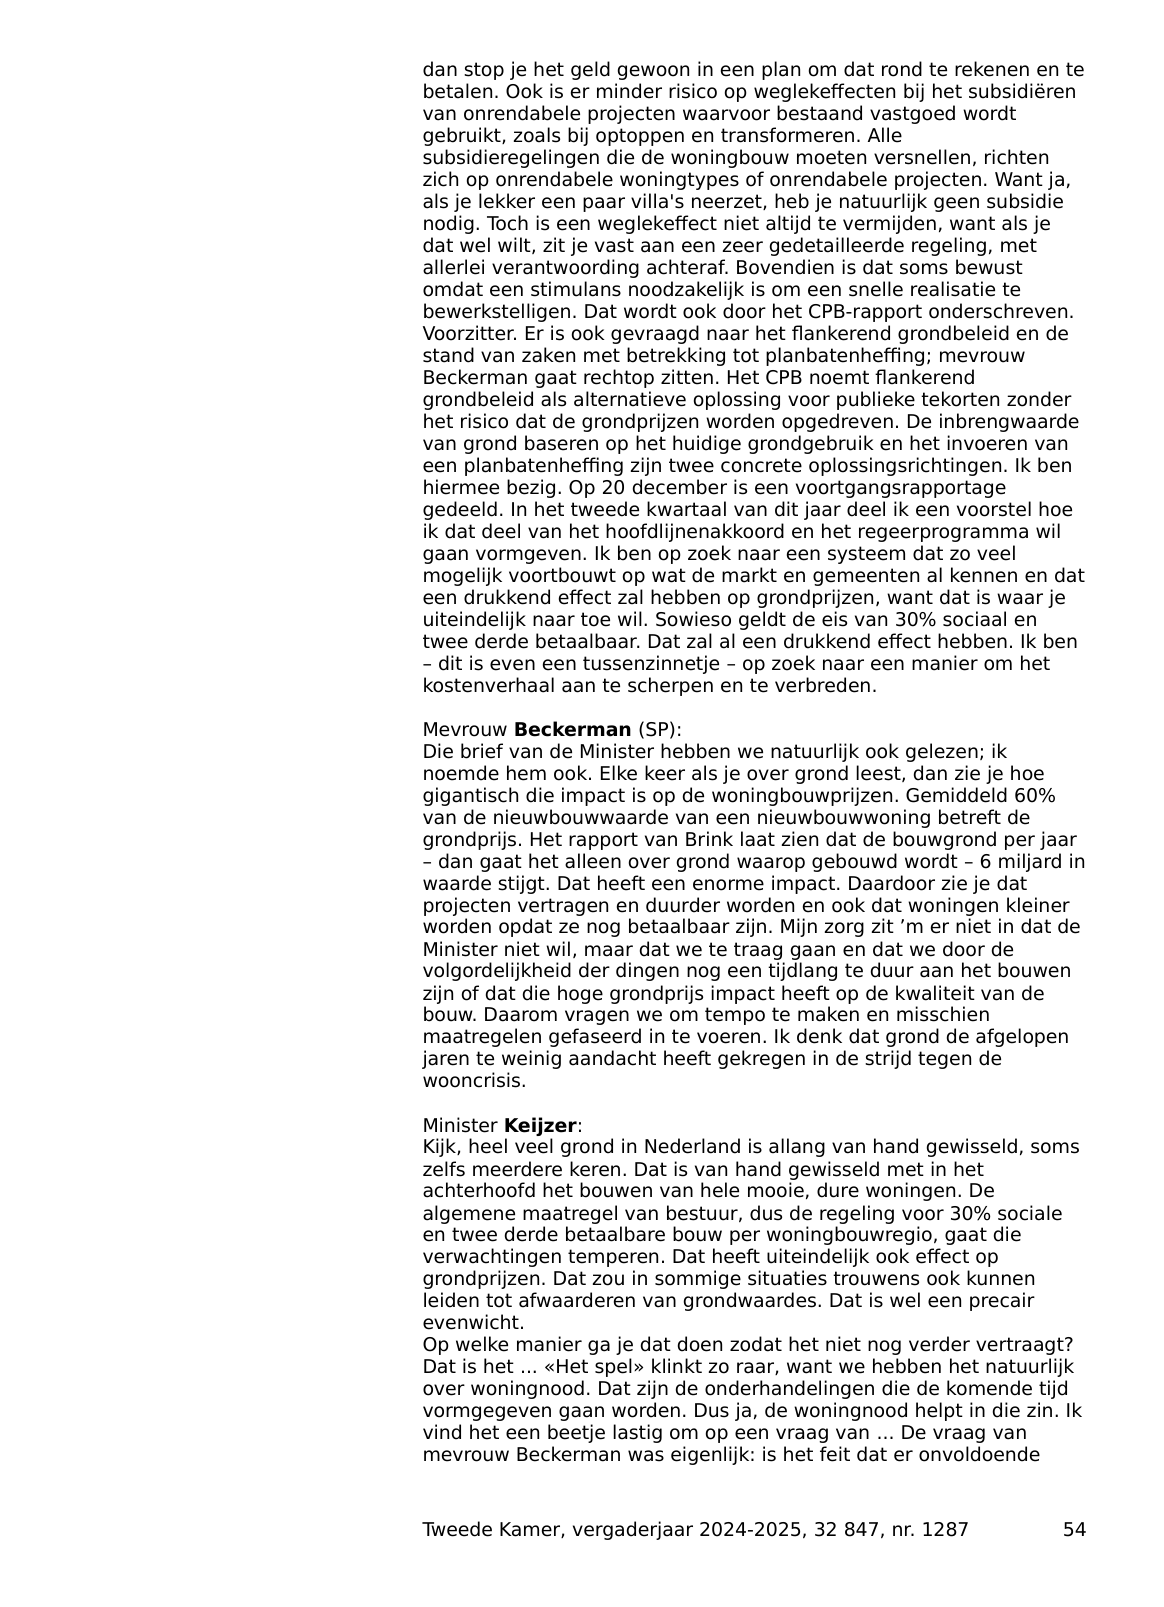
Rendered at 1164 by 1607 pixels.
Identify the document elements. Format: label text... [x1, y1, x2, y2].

text dan stop je het geld gewoon in een plan om dat rond te rekenen en te betalen. Ook is er minder risico op weglekeffecten bij het subsidiëren van onrendabele projecten waarvoor bestaand vastgoed wordt gebruikt, zoals bij optoppen en transformeren. Alle subsidieregelingen die de woningbouw moeten versnellen, richten zich op onrendabele woningtypes of onrendabele projecten. Want ja, als je lekker een paar villa's neerzet, heb je natuurlijk geen subsidie nodig. Toch is een weglekeffect niet altijd te vermijden, want als je dat wel wilt, zit je vast aan een zeer gedetailleerde regeling, met allerlei verantwoording achteraf. Bovendien is dat soms bewust omdat een stimulans noodzakelijk is om een snelle realisatie te bewerkstelligen. Dat wordt ook door het CPB-rapport onderschreven. [422, 59, 1087, 323]
text Voorzitter. Er is ook gevraagd naar het flankerend grondbeleid en de stand van zaken met betrekking tot planbatenheffing; mevrouw Beckerman gaat rechtop zitten. Het CPB noemt flankerend grondbeleid als alternatieve oplossing voor publieke tekorten zonder het risico dat de grondprijzen worden opgedreven. De inbrengwaarde van grond baseren op het huidige grondgebruik en het invoeren van een planbatenheffing zijn twee concrete oplossingsrichtingen. Ik ben hiermee bezig. Op 20 december is een voortgangsrapportage gedeeld. In het tweede kwartaal van dit jaar deel ik een voorstel hoe ik dat deel van het hoofdlijnenakkoord en het regeerprogramma wil gaan vormgeven. Ik ben op zoek naar een systeem dat zo veel mogelijk voortbouwt op wat de markt en gemeenten al kennen en dat een drukkend effect zal hebben op grondprijzen, want dat is waar je uiteindelijk naar toe wil. Sowieso geldt de eis van 30% sociaal en twee derde betaalbaar. Dat zal al een drukkend effect hebben. Ik ben – dit is even een tussenzinnetje – op zoek naar een manier om het kostenverhaal aan te scherpen en te verbreden. [422, 323, 1087, 696]
text Minister Keijzer: [422, 1114, 1087, 1136]
text Mevrouw Beckerman (SP): [422, 719, 1087, 741]
text Kijk, heel veel grond in Nederland is allang van hand gewisseld, soms zelfs meerdere keren. Dat is van hand gewisseld met in het achterhoofd het bouwen van hele mooie, dure woningen. De algemene maatregel van bestuur, dus de regeling voor 30% sociale en twee derde betaalbare bouw per woningbouwregio, gaat die verwachtingen temperen. Dat heeft uiteindelijk ook effect op grondprijzen. Dat zou in sommige situaties trouwens ook kunnen leiden tot afwaarderen van grondwaardes. Dat is wel een precair evenwicht. [422, 1136, 1087, 1334]
text Op welke manier ga je dat doen zodat het niet nog verder vertraagt? Dat is het ... «Het spel» klinkt zo raar, want we hebben het natuurlijk over woningnood. Dat zijn de onderhandelingen die de komende tijd vormgegeven gaan worden. Dus ja, de woningnood helpt in die zin. Ik vind het een beetje lastig om op een vraag van ... De vraag van mevrouw Beckerman was eigenlijk: is het feit dat er onvoldoende [422, 1334, 1087, 1466]
text Die brief van de Minister hebben we natuurlijk ook gelezen; ik noemde hem ook. Elke keer als je over grond leest, dan zie je hoe gigantisch die impact is op de woningbouwprijzen. Gemiddeld 60% van de nieuwbouwwaarde van een nieuwbouwwoning betreft de grondprijs. Het rapport van Brink laat zien dat de bouwgrond per jaar – dan gaat het alleen over grond waarop gebouwd wordt – 6 miljard in waarde stijgt. Dat heeft een enorme impact. Daardoor zie je dat projecten vertragen en duurder worden en ook dat woningen kleiner worden opdat ze nog betaalbaar zijn. Mijn zorg zit ’m er niet in dat de Minister niet wil, maar dat we te traag gaan en dat we door de volgordelijkheid der dingen nog een tijdlang te duur aan het bouwen zijn of dat die hoge grondprijs impact heeft op de kwaliteit van de bouw. Daarom vragen we om tempo te maken en misschien maatregelen gefaseerd in te voeren. Ik denk dat grond de afgelopen jaren te weinig aandacht heeft gekregen in de strijd tegen de wooncrisis. [422, 741, 1087, 1092]
